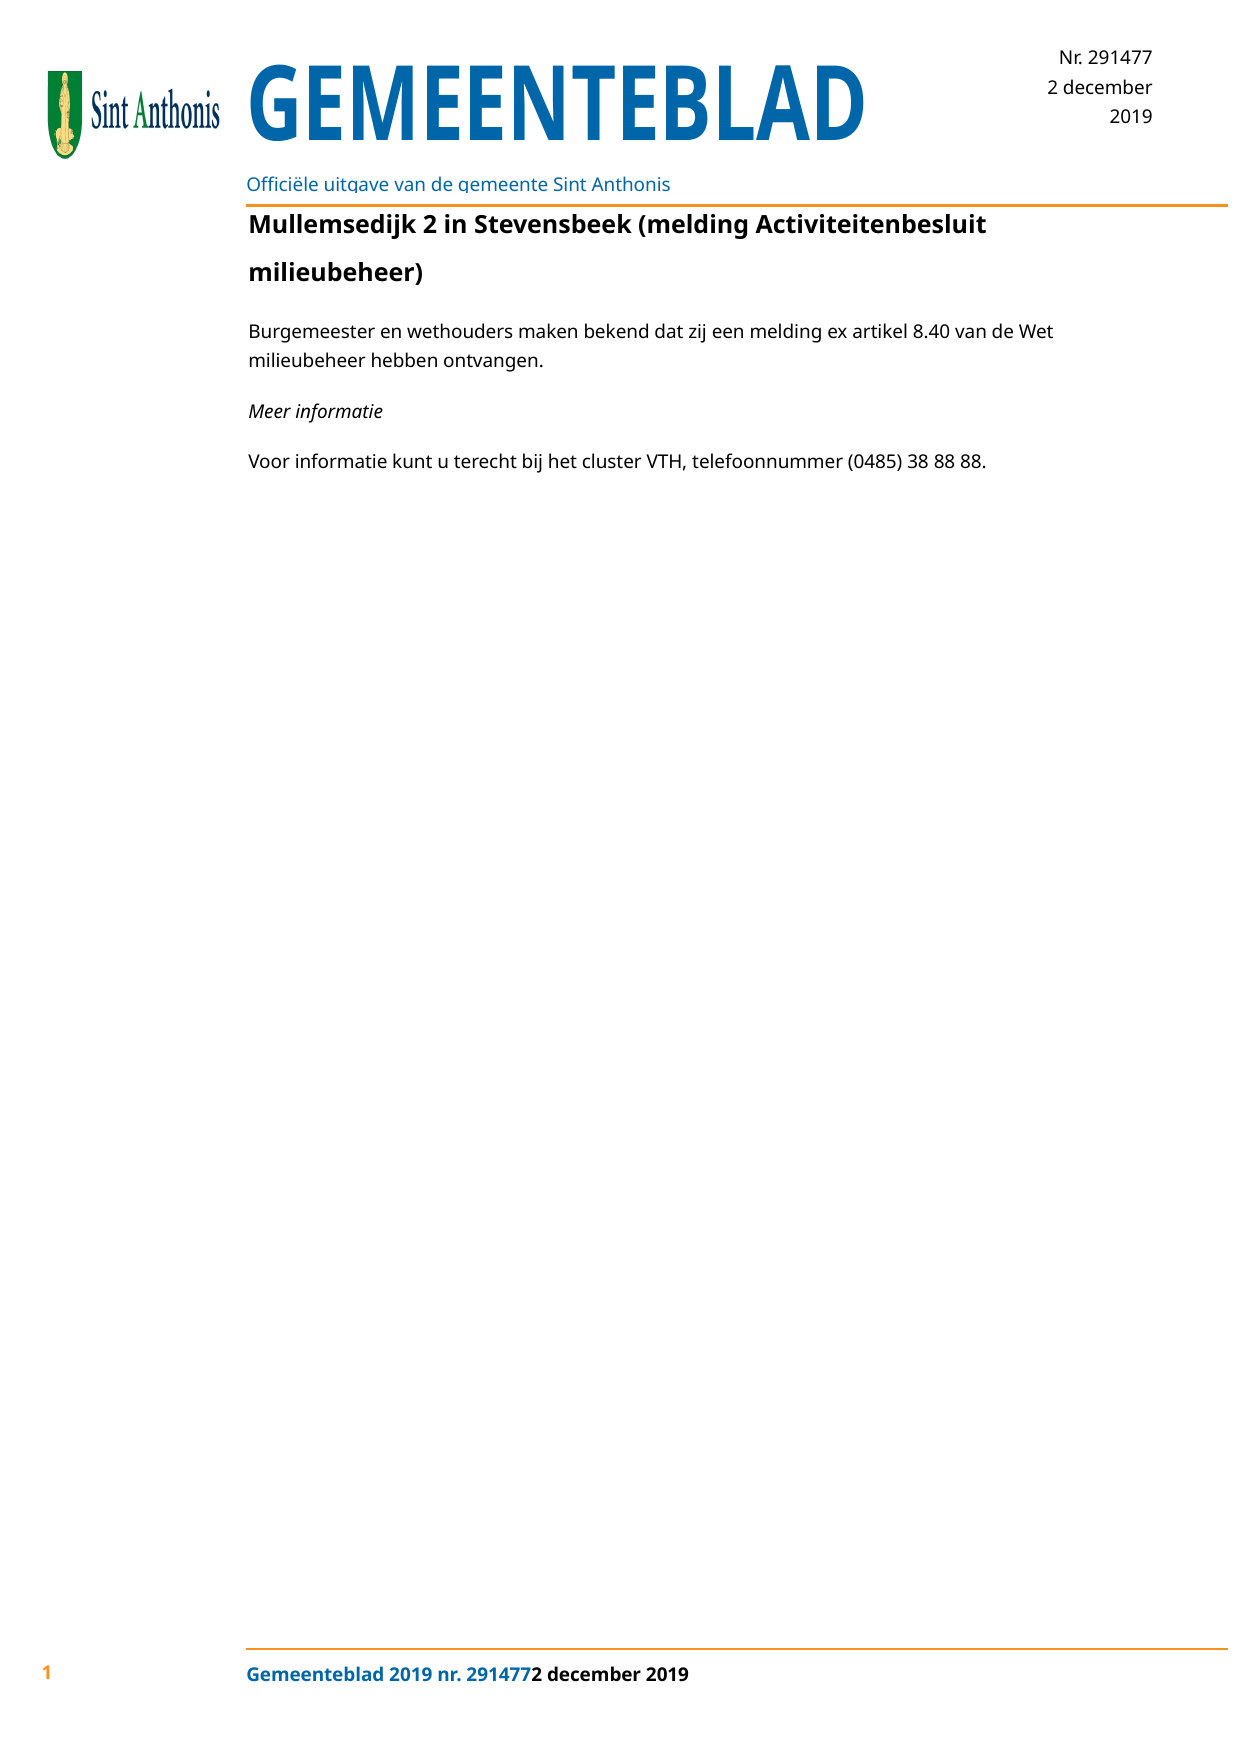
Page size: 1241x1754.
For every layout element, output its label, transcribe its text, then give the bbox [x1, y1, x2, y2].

text Mullemsedijk 2 in Stevensbeek (melding Activiteitenbesluit milieubeheer) [248, 207, 1152, 288]
text Burgemeester en wethouders maken bekend dat zij een melding ex artikel 8.40 van de Wet milieubeheer hebben ontvangen. [248, 318, 1152, 373]
text Voor informatie kunt u terecht bij het cluster VTH, telefoonnummer (0485) 38 88 88. [248, 448, 1152, 474]
text Meer informatie [248, 398, 1152, 424]
picture [41, 47, 231, 172]
